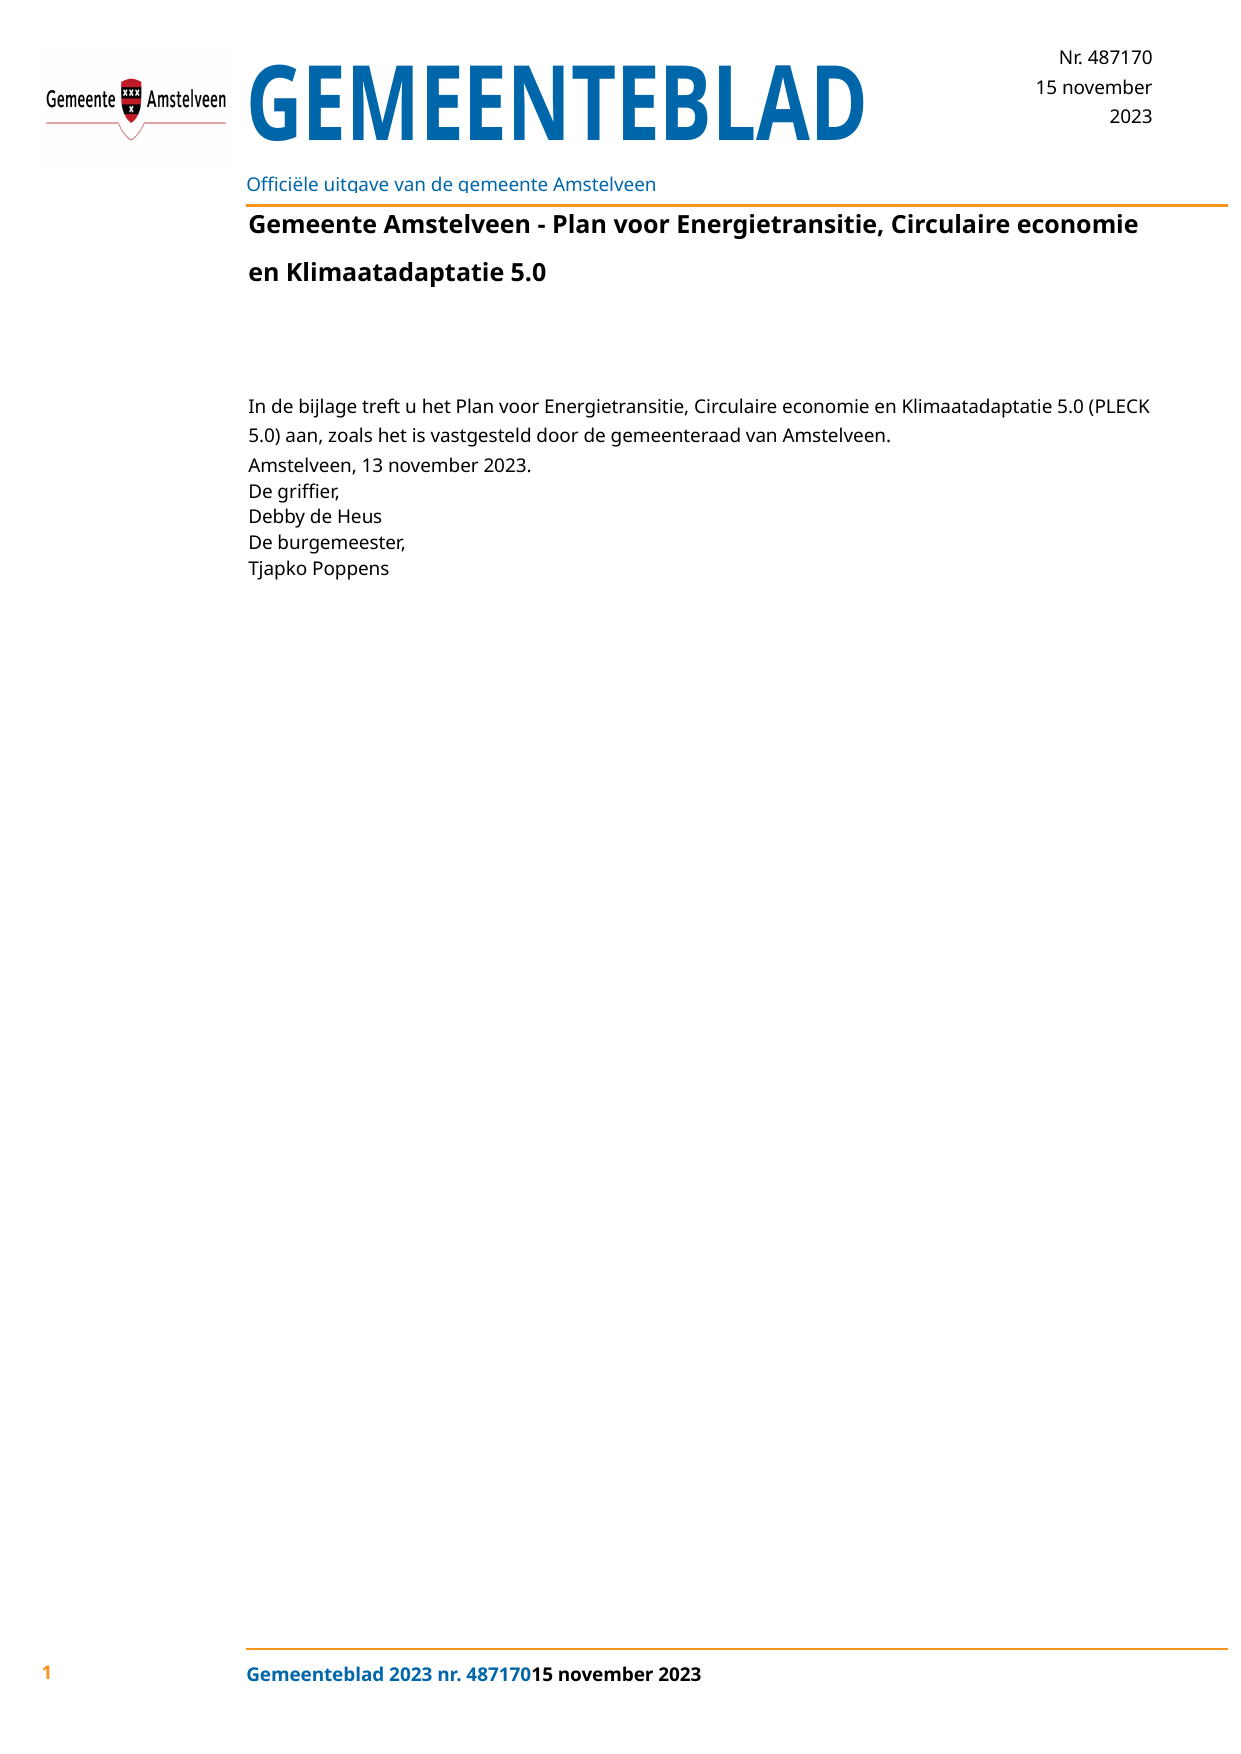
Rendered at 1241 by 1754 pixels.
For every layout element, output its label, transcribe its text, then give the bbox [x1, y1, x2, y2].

text In de bijlage treft u het Plan voor Energietransitie, Circulaire economie en Klimaatadaptatie 5.0 (PLECK 5.0) aan, zoals het is vastgesteld door de gemeenteraad van Amstelveen. [248, 393, 1152, 448]
text Gemeente Amstelveen - Plan voor Energietransitie, Circulaire economie en Klimaatadaptatie 5.0 [248, 207, 1152, 288]
text De griffier, [248, 478, 1152, 503]
text Debby de Heus [248, 503, 1152, 529]
picture [41, 47, 231, 172]
text Amstelveen, 13 november 2023. [248, 452, 1152, 478]
text Tjapko Poppens [248, 555, 1152, 581]
text De burgemeester, [248, 529, 1152, 555]
